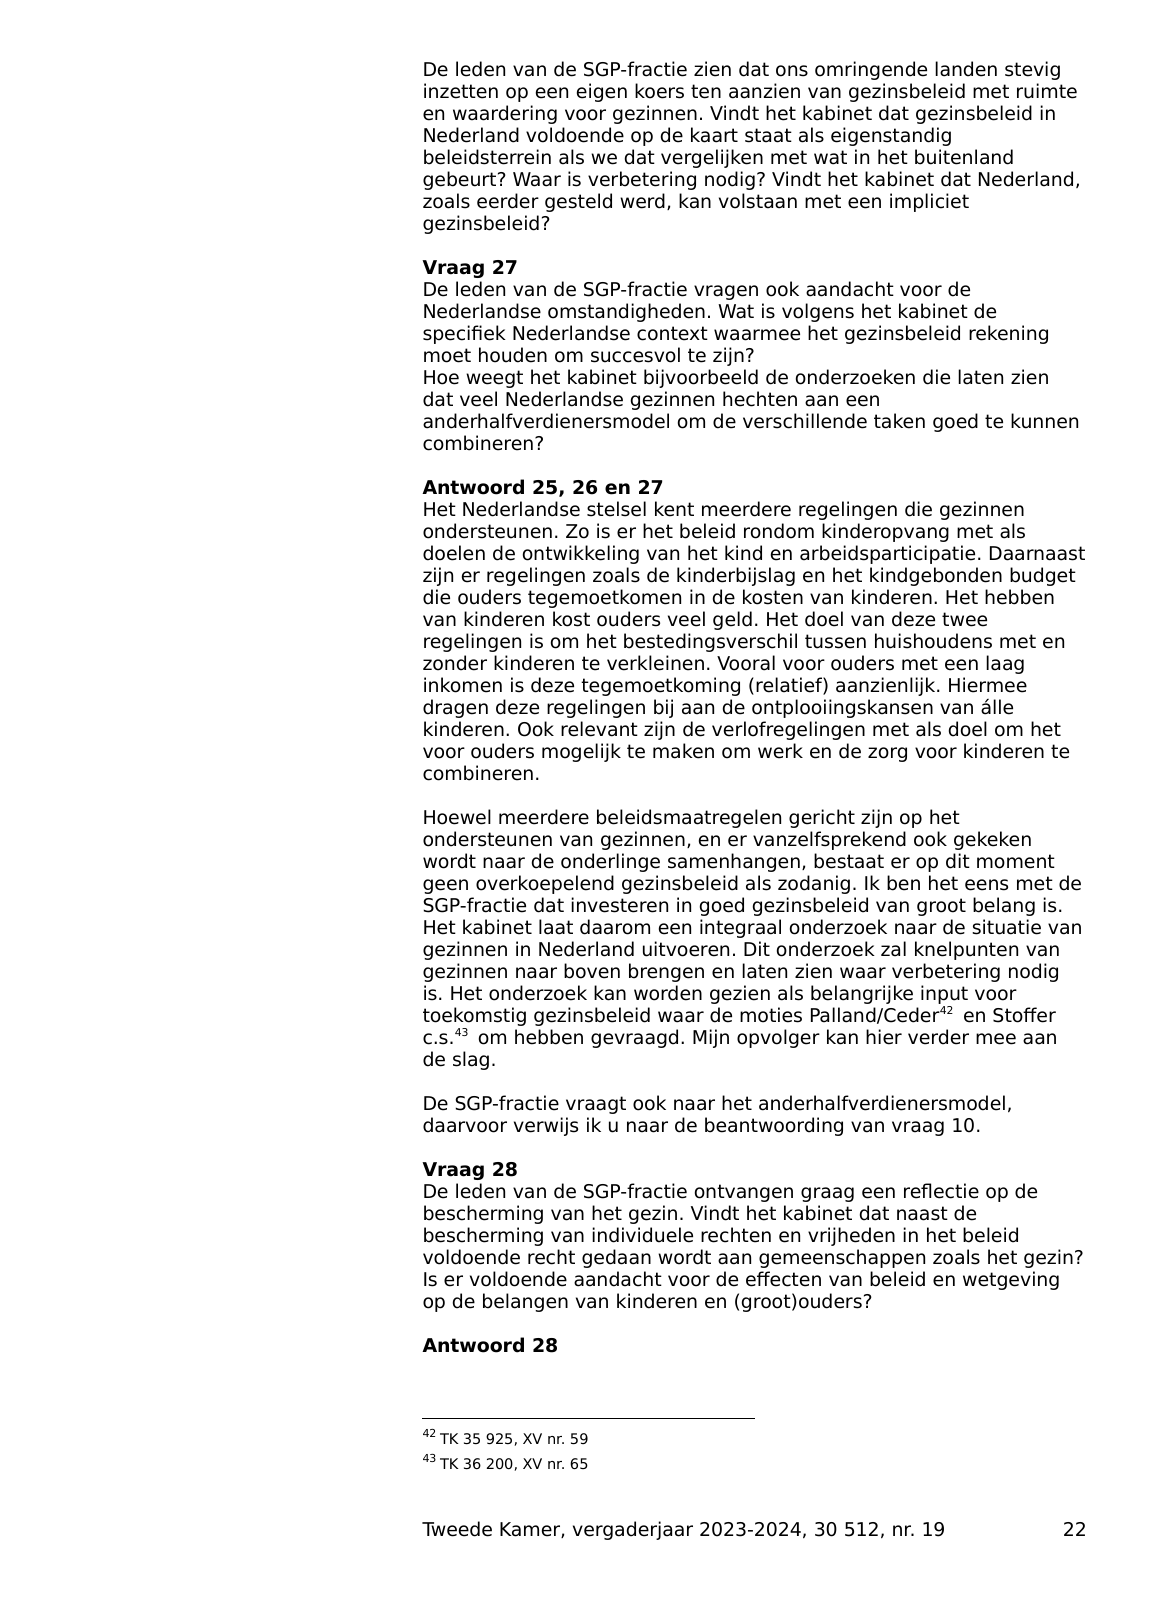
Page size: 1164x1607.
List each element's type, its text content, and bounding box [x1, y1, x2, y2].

text De leden van de SGP-fractie vragen ook aandacht voor de Nederlandse omstandigheden. Wat is volgens het kabinet de specifiek Nederlandse context waarmee het gezinsbeleid rekening moet houden om succesvol te zijn? [422, 279, 1087, 367]
text De SGP-fractie vraagt ook naar het anderhalfverdienersmodel, daarvoor verwijs ik u naar de beantwoording van vraag 10. [422, 1093, 1087, 1137]
text Vraag 28 [422, 1159, 1087, 1181]
text Het Nederlandse stelsel kent meerdere regelingen die gezinnen ondersteunen. Zo is er het beleid rondom kinderopvang met als doelen de ontwikkeling van het kind en arbeidsparticipatie. Daarnaast zijn er regelingen zoals de kinderbijslag en het kindgebonden budget die ouders tegemoetkomen in de kosten van kinderen. Het hebben van kinderen kost ouders veel geld. Het doel van deze twee regelingen is om het bestedingsverschil tussen huishoudens met en zonder kinderen te verkleinen. Vooral voor ouders met een laag inkomen is deze tegemoetkoming (relatief) aanzienlijk. Hiermee dragen deze regelingen bij aan de ontplooiingskansen van álle kinderen. Ook relevant zijn de verlofregelingen met als doel om het voor ouders mogelijk te maken om werk en de zorg voor kinderen te combineren. [422, 499, 1087, 785]
text De leden van de SGP-fractie zien dat ons omringende landen stevig inzetten op een eigen koers ten aanzien van gezinsbeleid met ruimte en waardering voor gezinnen. Vindt het kabinet dat gezinsbeleid in Nederland voldoende op de kaart staat als eigenstandig beleidsterrein als we dat vergelijken met wat in het buitenland gebeurt? Waar is verbetering nodig? Vindt het kabinet dat Nederland, zoals eerder gesteld werd, kan volstaan met een impliciet gezinsbeleid? [422, 59, 1087, 235]
text Vraag 27 [422, 257, 1087, 279]
text De leden van de SGP-fractie ontvangen graag een reflectie op de bescherming van het gezin. Vindt het kabinet dat naast de bescherming van individuele rechten en vrijheden in het beleid voldoende recht gedaan wordt aan gemeenschappen zoals het gezin? Is er voldoende aandacht voor de effecten van beleid en wetgeving op de belangen van kinderen en (groot)ouders? [422, 1181, 1087, 1313]
text Hoe weegt het kabinet bijvoorbeeld de onderzoeken die laten zien dat veel Nederlandse gezinnen hechten aan een anderhalfverdienersmodel om de verschillende taken goed te kunnen combineren? [422, 367, 1087, 455]
text Hoewel meerdere beleidsmaatregelen gericht zijn op het ondersteunen van gezinnen, en er vanzelfsprekend ook gekeken wordt naar de onderlinge samenhangen, bestaat er op dit moment geen overkoepelend gezinsbeleid als zodanig. Ik ben het eens met de SGP-fractie dat investeren in goed gezinsbeleid van groot belang is. Het kabinet laat daarom een integraal onderzoek naar de situatie van gezinnen in Nederland uitvoeren. Dit onderzoek zal knelpunten van gezinnen naar boven brengen en laten zien waar verbetering nodig is. Het onderzoek kan worden gezien als belangrijke input voor toekomstig gezinsbeleid waar de moties Palland/Ceder en Stoffer c.s. om hebben gevraagd. Mijn opvolger kan hier verder mee aan de slag. [422, 807, 1087, 1071]
text TK 36 200, XV nr. 65 [422, 1452, 1087, 1474]
text Antwoord 28 [422, 1335, 1087, 1357]
text Antwoord 25, 26 en 27 [422, 477, 1087, 499]
text TK 35 925, XV nr. 59 [422, 1427, 1087, 1449]
